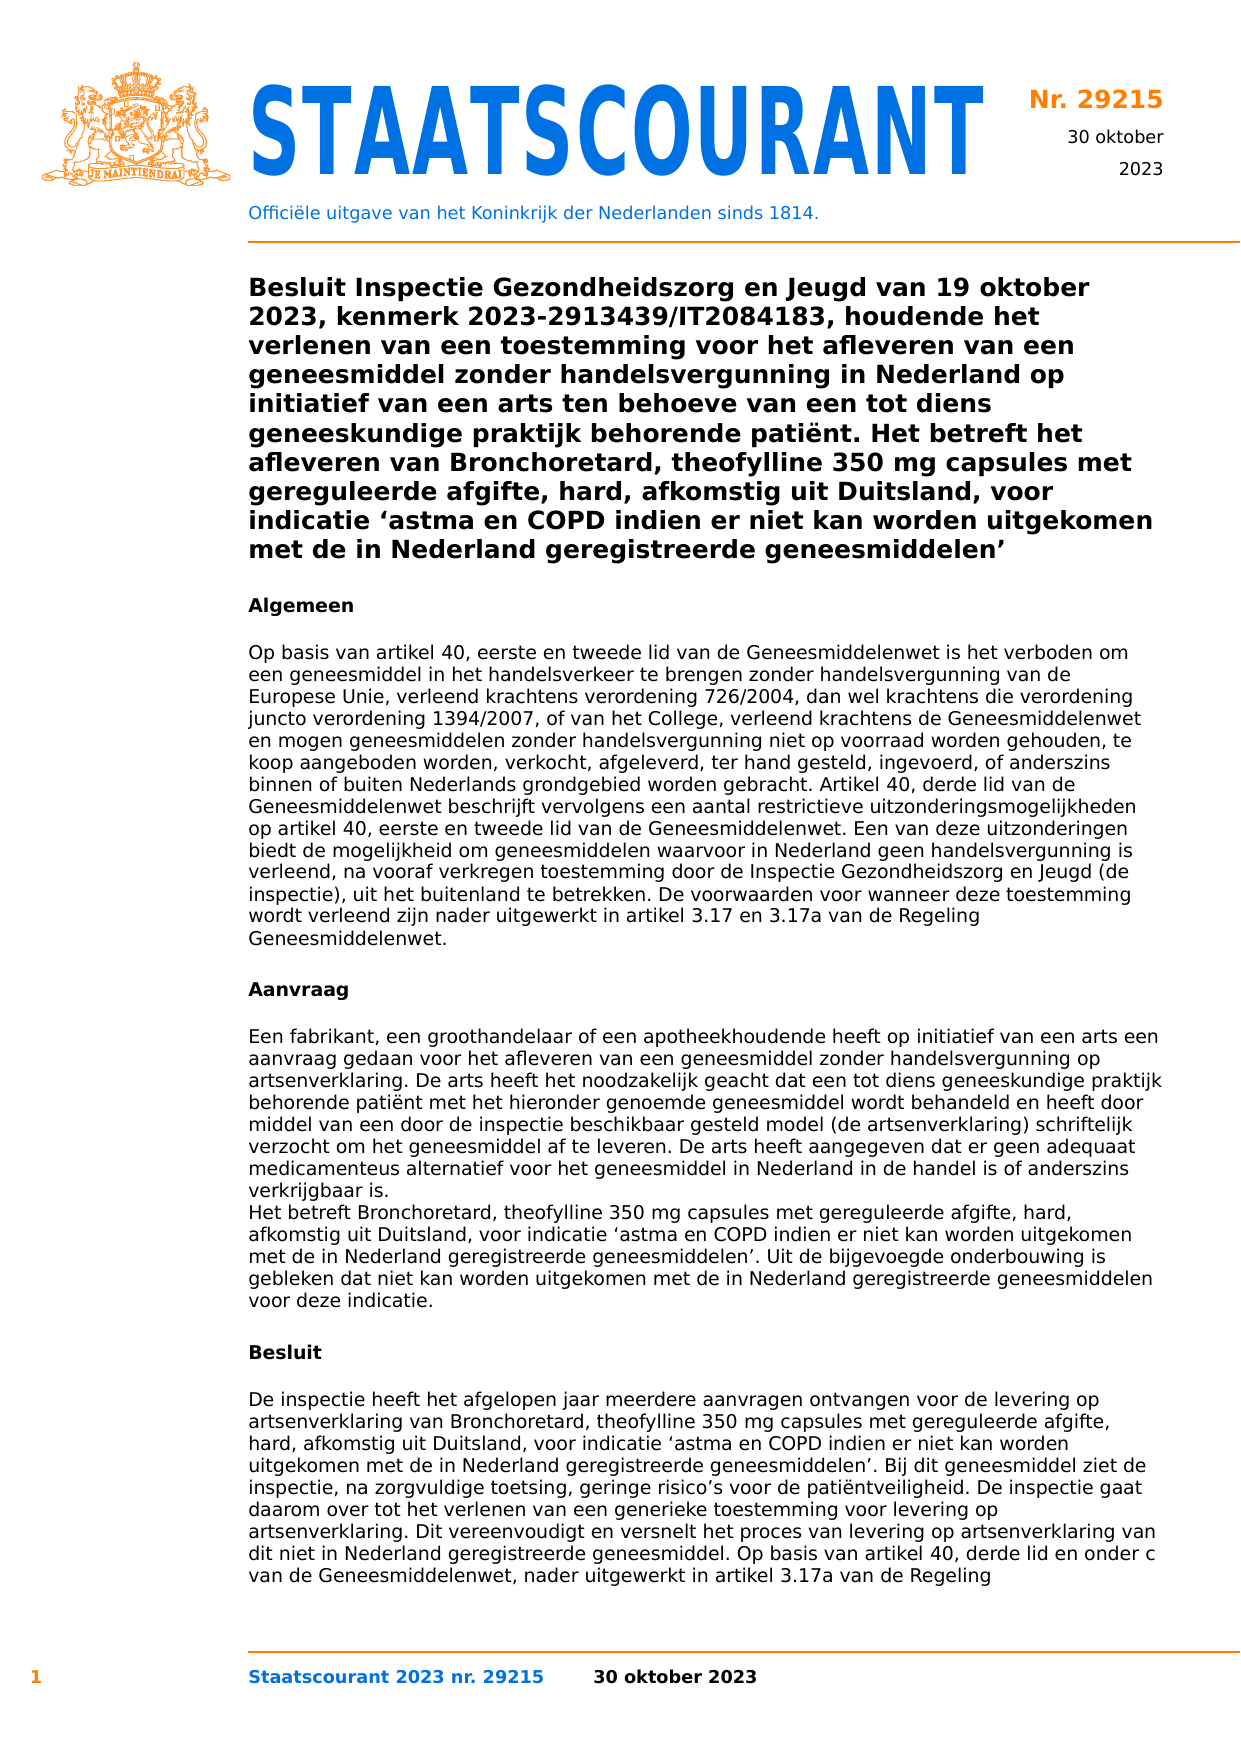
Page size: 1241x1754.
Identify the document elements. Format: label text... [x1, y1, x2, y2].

table_cell Officiële uitgave van het Koninkrijk der Nederlanden sinds 1814. [248, 203, 1240, 241]
table_header [25, 62, 248, 241]
table_cell 30 oktober [998, 121, 1240, 153]
text Op basis van artikel 40, eerste en tweede lid van de Geneesmiddelenwet is het verboden om een geneesmiddel in het handelsverkeer te brengen zonder handelsvergunning van de Europese Unie, verleend krachtens verordening 726/2004, dan wel krachtens die verordening juncto verordening 1394/2007, of van het College, verleend krachtens de Geneesmiddelenwet en mogen geneesmiddelen zonder handelsvergunning niet op voorraad worden gehouden, te koop aangeboden worden, verkocht, afgeleverd, ter hand gesteld, ingevoerd, of anderszins binnen of buiten Nederlands grondgebied worden gebracht. Artikel 40, derde lid van de Geneesmiddelenwet beschrijft vervolgens een aantal restrictieve uitzonderingsmogelijkheden op artikel 40, eerste en tweede lid van de Geneesmiddelenwet. Een van deze uitzonderingen biedt de mogelijkheid om geneesmiddelen waarvoor in Nederland geen handelsvergunning is verleend, na vooraf verkregen toestemming door de Inspectie Gezondheidszorg en Jeugd (de inspectie), uit het buitenland te betrekken. De voorwaarden voor wanneer deze toestemming wordt verleend zijn nader uitgewerkt in artikel 3.17 en 3.17a van de Regeling Geneesmiddelenwet. [248, 642, 1163, 949]
picture [41, 62, 231, 186]
text De inspectie heeft het afgelopen jaar meerdere aanvragen ontvangen voor de levering op artsenverklaring van Bronchoretard, theofylline 350 mg capsules met gereguleerde afgifte, hard, afkomstig uit Duitsland, voor indicatie ‘astma en COPD indien er niet kan worden uitgekomen met de in Nederland geregistreerde geneesmiddelen’. Bij dit geneesmiddel ziet de inspectie, na zorgvuldige toetsing, geringe risico’s voor de patiëntveiligheid. De inspectie gaat daarom over tot het verlenen van een generieke toestemming voor levering op artsenverklaring. Dit vereenvoudigt en versnelt het proces van levering op artsenverklaring van dit niet in Nederland geregistreerde geneesmiddel. Op basis van artikel 40, derde lid en onder c van de Geneesmiddelenwet, nader uitgewerkt in artikel 3.17a van de Regeling [248, 1389, 1163, 1587]
subtitle Aanvraag [248, 979, 1163, 1001]
table_cell 2023 [998, 153, 1240, 203]
subtitle Algemeen [248, 595, 1163, 617]
table_header STAATSCOURANT [248, 62, 998, 203]
subtitle Besluit [248, 1342, 1163, 1364]
table_header Nr. 29215 [998, 62, 1240, 121]
text Het betreft Bronchoretard, theofylline 350 mg capsules met gereguleerde afgifte, hard, afkomstig uit Duitsland, voor indicatie ‘astma en COPD indien er niet kan worden uitgekomen met de in Nederland geregistreerde geneesmiddelen’. Uit de bijgevoegde onderbouwing is gebleken dat niet kan worden uitgekomen met de in Nederland geregistreerde geneesmiddelen voor deze indicatie. [248, 1202, 1163, 1312]
text Een fabrikant, een groothandelaar of een apotheekhoudende heeft op initiatief van een arts een aanvraag gedaan voor het afleveren van een geneesmiddel zonder handelsvergunning op artsenverklaring. De arts heeft het noodzakelijk geacht dat een tot diens geneeskundige praktijk behorende patiënt met het hieronder genoemde geneesmiddel wordt behandeld en heeft door middel van een door de inspectie beschikbaar gesteld model (de artsenverklaring) schriftelijk verzocht om het geneesmiddel af te leveren. De arts heeft aangegeven dat er geen adequaat medicamenteus alternatief voor het geneesmiddel in Nederland in de handel is of anderszins verkrijgbaar is. [248, 1026, 1163, 1202]
subtitle Besluit Inspectie Gezondheidszorg en Jeugd van 19 oktober 2023, kenmerk 2023-2913439/IT2084183, houdende het verlenen van een toestemming voor het afleveren van een geneesmiddel zonder handelsvergunning in Nederland op initiatief van een arts ten behoeve van een tot diens geneeskundige praktijk behorende patiënt. Het betreft het afleveren van Bronchoretard, theofylline 350 mg capsules met gereguleerde afgifte, hard, afkomstig uit Duitsland, voor indicatie ‘astma en COPD indien er niet kan worden uitgekomen met de in Nederland geregistreerde geneesmiddelen’ [248, 273, 1163, 565]
